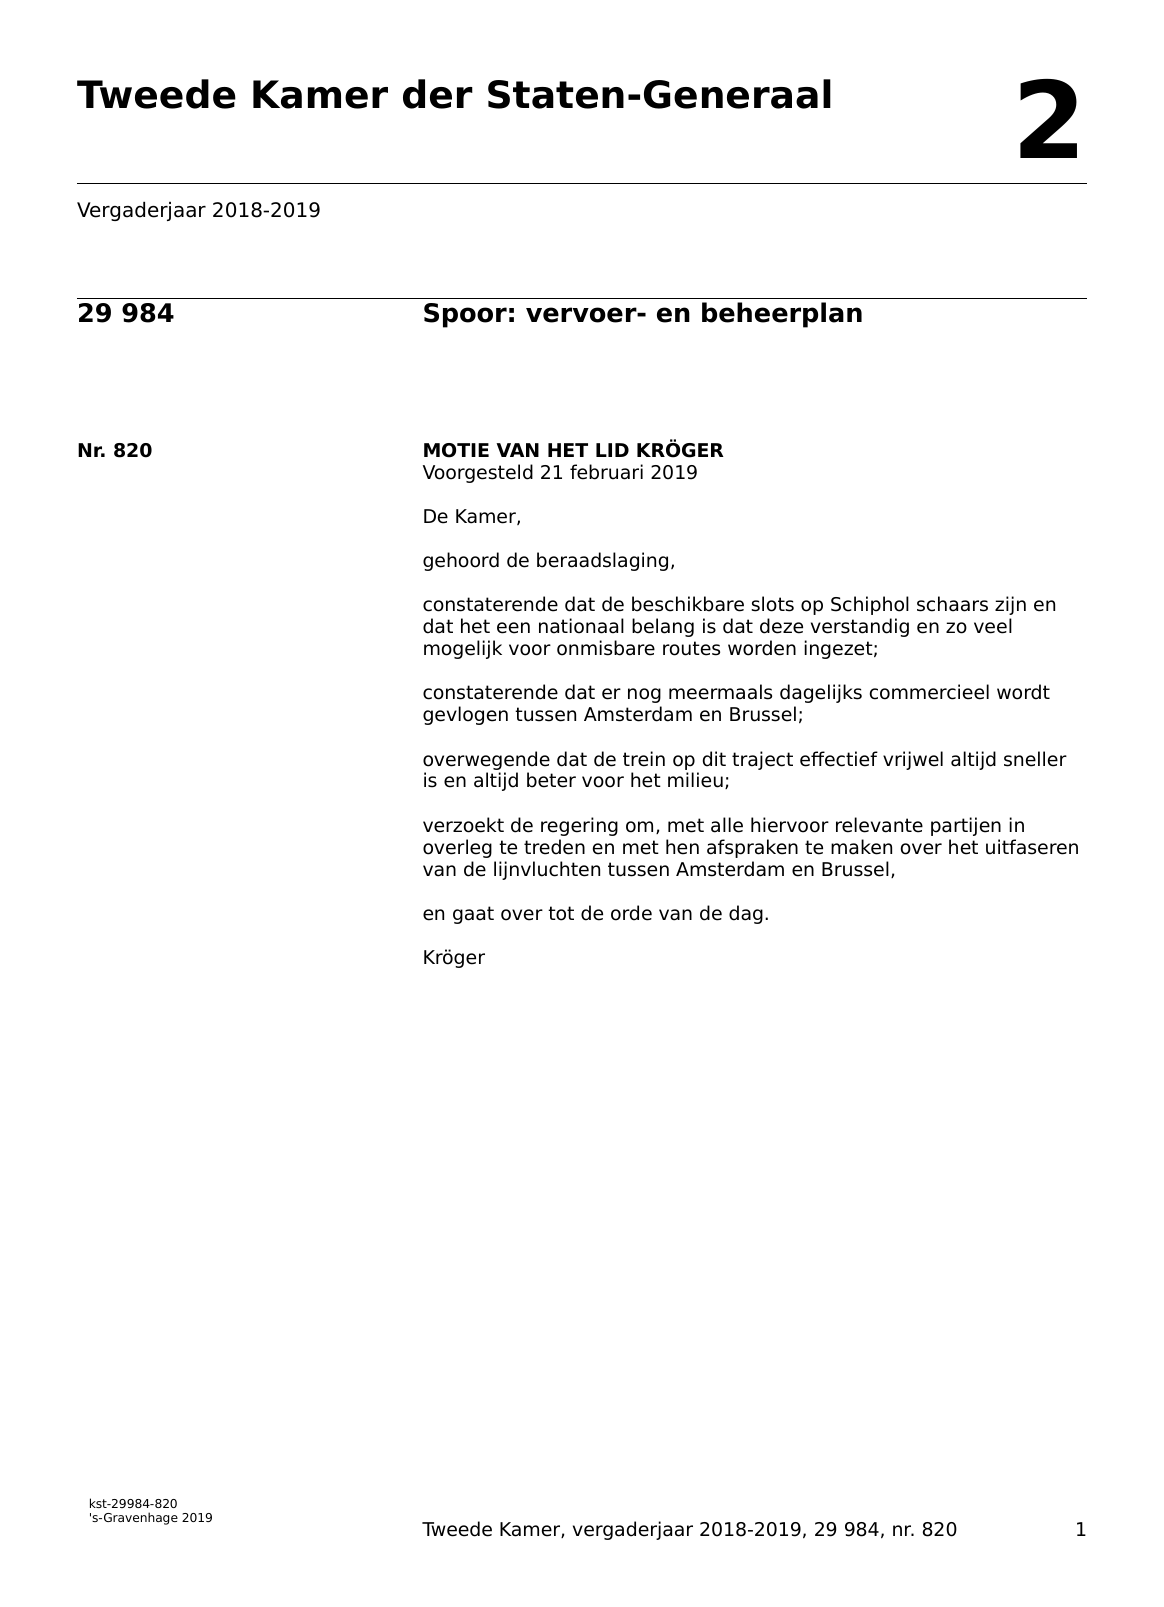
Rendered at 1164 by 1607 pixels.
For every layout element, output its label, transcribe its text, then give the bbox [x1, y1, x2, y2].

subtitle 29 984 Spoor: vervoer- en beheerplan [77, 299, 1087, 329]
table_header 2 [886, 59, 1087, 183]
text De Kamer, [422, 506, 1087, 528]
table_cell Vergaderjaar 2018-2019 [77, 184, 1087, 298]
text constaterende dat er nog meermaals dagelijks commercieel wordt gevlogen tussen Amsterdam en Brussel; [422, 682, 1087, 726]
text kst-29984-820 [88, 1497, 323, 1511]
text gehoord de beraadslaging, [422, 550, 1087, 572]
text Voorgesteld 21 februari 2019 [422, 462, 1087, 484]
text overwegende dat de trein op dit traject effectief vrijwel altijd sneller is en altijd beter voor het milieu; [422, 748, 1087, 792]
text 's-Gravenhage 2019 [88, 1511, 323, 1525]
text en gaat over tot de orde van de dag. [422, 903, 1087, 925]
subtitle Nr. 820 MOTIE VAN HET LID KRÖGER [77, 440, 1087, 462]
table_header Tweede Kamer der Staten-Generaal [77, 59, 886, 183]
text Kröger [422, 947, 1087, 969]
text constaterende dat de beschikbare slots op Schiphol schaars zijn en dat het een nationaal belang is dat deze verstandig en zo veel mogelijk voor onmisbare routes worden ingezet; [422, 594, 1087, 660]
text verzoekt de regering om, met alle hiervoor relevante partijen in overleg te treden en met hen afspraken te maken over het uitfaseren van de lijnvluchten tussen Amsterdam en Brussel, [422, 814, 1087, 881]
